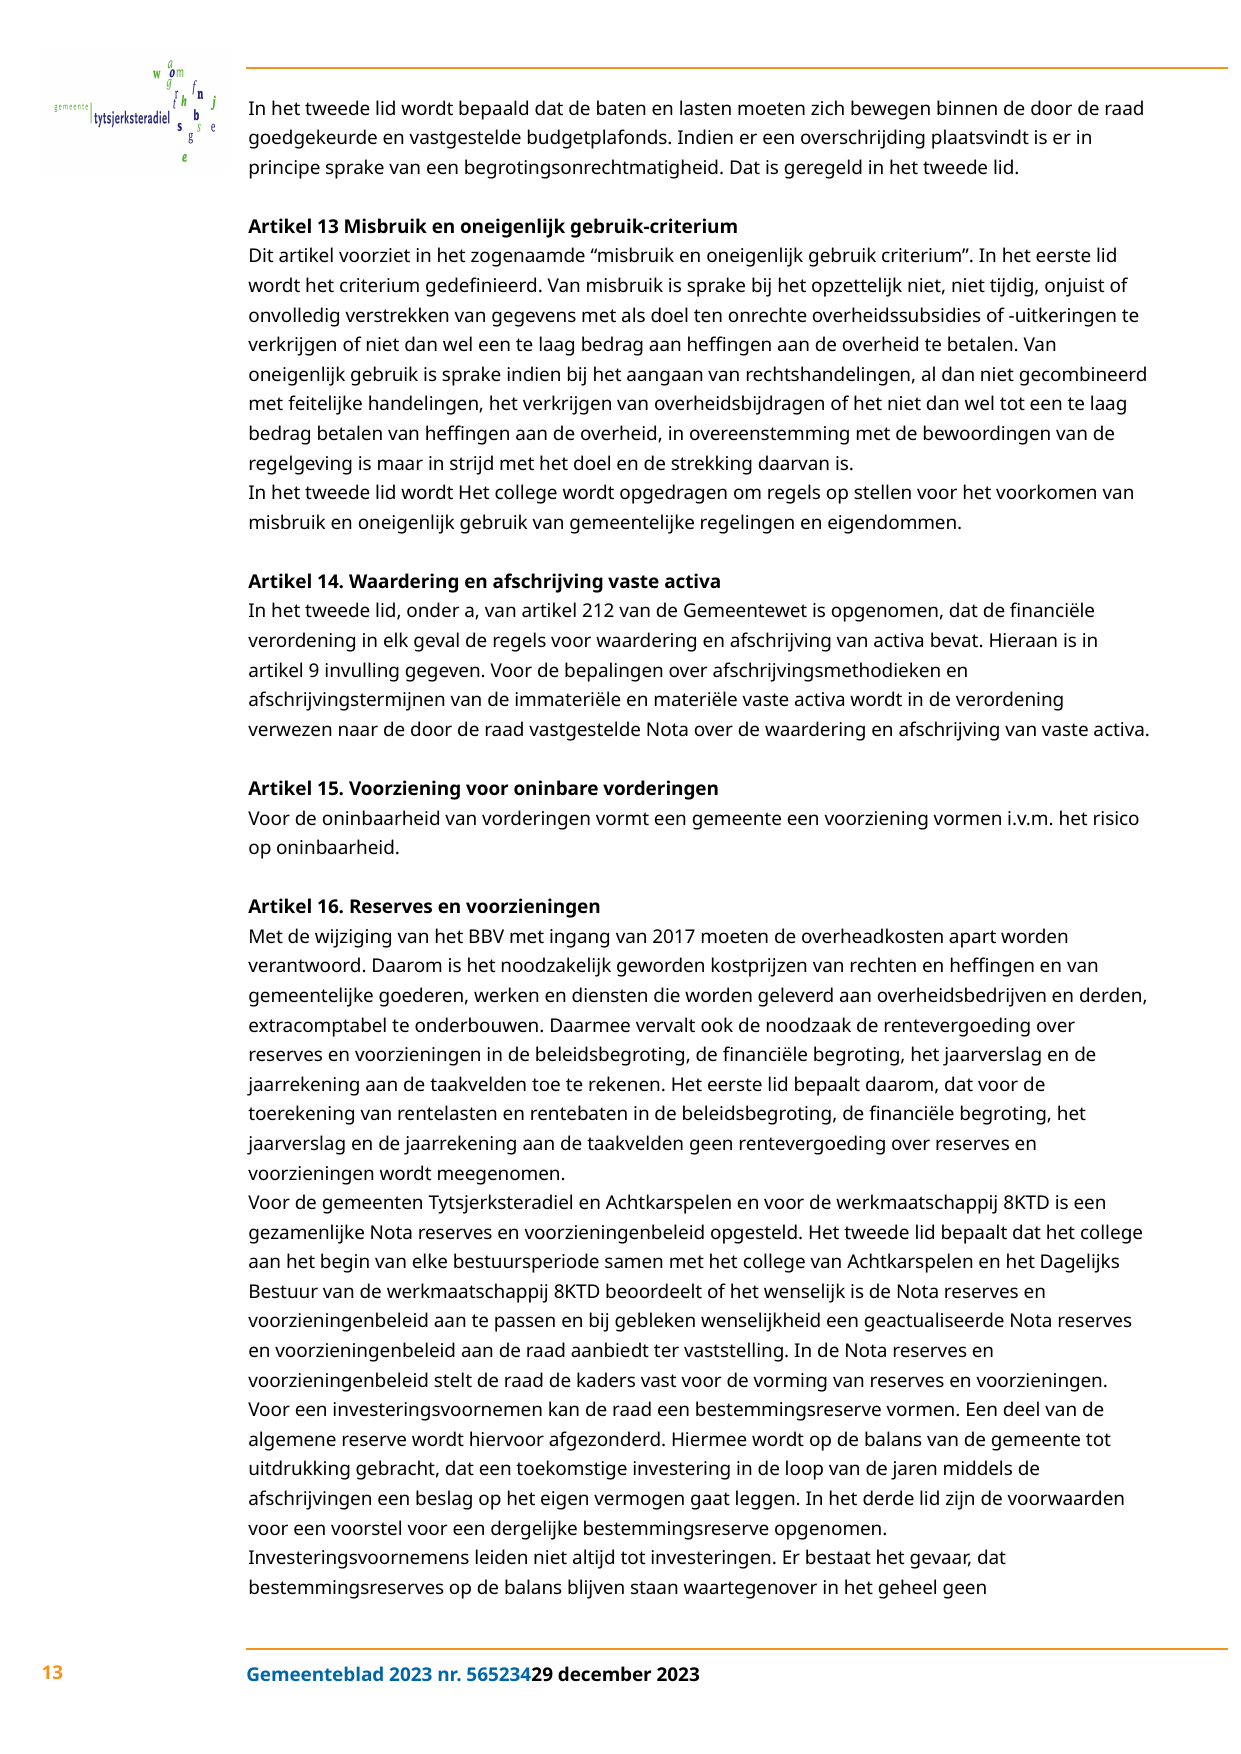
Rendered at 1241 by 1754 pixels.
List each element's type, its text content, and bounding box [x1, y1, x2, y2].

text In het tweede lid wordt Het college wordt opgedragen om regels op stellen voor het voorkomen van misbruik en oneigenlijk gebruik van gemeentelijke regelingen en eigendommen. [248, 479, 1152, 535]
text In het tweede lid, onder a, van artikel 212 van de Gemeentewet is opgenomen, dat de financiële verordening in elk geval de regels voor waardering en afschrijving van activa bevat. Hieraan is in artikel 9 invulling gegeven. Voor de bepalingen over afschrijvingsmethodieken en afschrijvingstermijnen van de immateriële en materiële vaste activa wordt in de verordening verwezen naar de door de raad vastgestelde Nota over de waardering en afschrijving van vaste activa. [248, 598, 1152, 742]
text Voor de oninbaarheid van vorderingen vormt een gemeente een voorziening vormen i.v.m. het risico op oninbaarheid. [248, 805, 1152, 860]
text Investeringsvoornemens leiden niet altijd tot investeringen. Er bestaat het gevaar, dat bestemmingsreserves op de balans blijven staan waartegenover in het geheel geen [248, 1544, 1152, 1600]
text Met de wijziging van het BBV met ingang van 2017 moeten de overheadkosten apart worden verantwoord. Daarom is het noodzakelijk geworden kostprijzen van rechten en heffingen en van gemeentelijke goederen, werken en diensten die worden geleverd aan overheidsbedrijven en derden, extracomptabel te onderbouwen. Daarmee vervalt ook de noodzaak de rentevergoeding over reserves en voorzieningen in de beleidsbegroting, de financiële begroting, het jaarverslag en de jaarrekening aan de taakvelden toe te rekenen. Het eerste lid bepaalt daarom, dat voor de toerekening van rentelasten en rentebaten in de beleidsbegroting, de financiële begroting, het jaarverslag en de jaarrekening aan de taakvelden geen rentevergoeding over reserves en voorzieningen wordt meegenomen. [248, 923, 1152, 1186]
text Artikel 14. Waardering en afschrijving vaste activa [248, 568, 1152, 594]
text Artikel 16. Reserves en voorzieningen [248, 893, 1152, 919]
text Voor de gemeenten Tytsjerksteradiel en Achtkarspelen en voor de werkmaatschappij 8KTD is een gezamenlijke Nota reserves en voorzieningenbeleid opgesteld. Het tweede lid bepaalt dat het college aan het begin van elke bestuursperiode samen met het college van Achtkarspelen en het Dagelijks Bestuur van de werkmaatschappij 8KTD beoordeelt of het wenselijk is de Nota reserves en voorzieningenbeleid aan te passen en bij gebleken wenselijkheid een geactualiseerde Nota reserves en voorzieningenbeleid aan de raad aanbiedt ter vaststelling. In de Nota reserves en voorzieningenbeleid stelt de raad de kaders vast voor de vorming van reserves en voorzieningen. [248, 1189, 1152, 1393]
picture [41, 47, 231, 172]
text Artikel 15. Voorziening voor oninbare vorderingen [248, 775, 1152, 801]
text Dit artikel voorziet in het zogenaamde “misbruik en oneigenlijk gebruik criterium”. In het eerste lid wordt het criterium gedefinieerd. Van misbruik is sprake bij het opzettelijk niet, niet tijdig, onjuist of onvolledig verstrekken van gegevens met als doel ten onrechte overheidssubsidies of -uitkeringen te verkrijgen of niet dan wel een te laag bedrag aan heffingen aan de overheid te betalen. Van oneigenlijk gebruik is sprake indien bij het aangaan van rechtshandelingen, al dan niet gecombineerd met feitelijke handelingen, het verkrijgen van overheidsbijdragen of het niet dan wel tot een te laag bedrag betalen van heffingen aan de overheid, in overeenstemming met de bewoordingen van de regelgeving is maar in strijd met het doel en de strekking daarvan is. [248, 243, 1152, 476]
text Voor een investeringsvoornemen kan de raad een bestemmingsreserve vormen. Een deel van de algemene reserve wordt hiervoor afgezonderd. Hiermee wordt op de balans van de gemeente tot uitdrukking gebracht, dat een toekomstige investering in de loop van de jaren middels de afschrijvingen een beslag op het eigen vermogen gaat leggen. In het derde lid zijn de voorwaarden voor een voorstel voor een dergelijke bestemmingsreserve opgenomen. [248, 1396, 1152, 1541]
text In het tweede lid wordt bepaald dat de baten en lasten moeten zich bewegen binnen de door de raad goedgekeurde en vastgestelde budgetplafonds. Indien er een overschrijding plaatsvindt is er in principe sprake van een begrotingsonrechtmatigheid. Dat is geregeld in het tweede lid. [248, 95, 1152, 180]
text Artikel 13 Misbruik en oneigenlijk gebruik-criterium [248, 213, 1152, 239]
